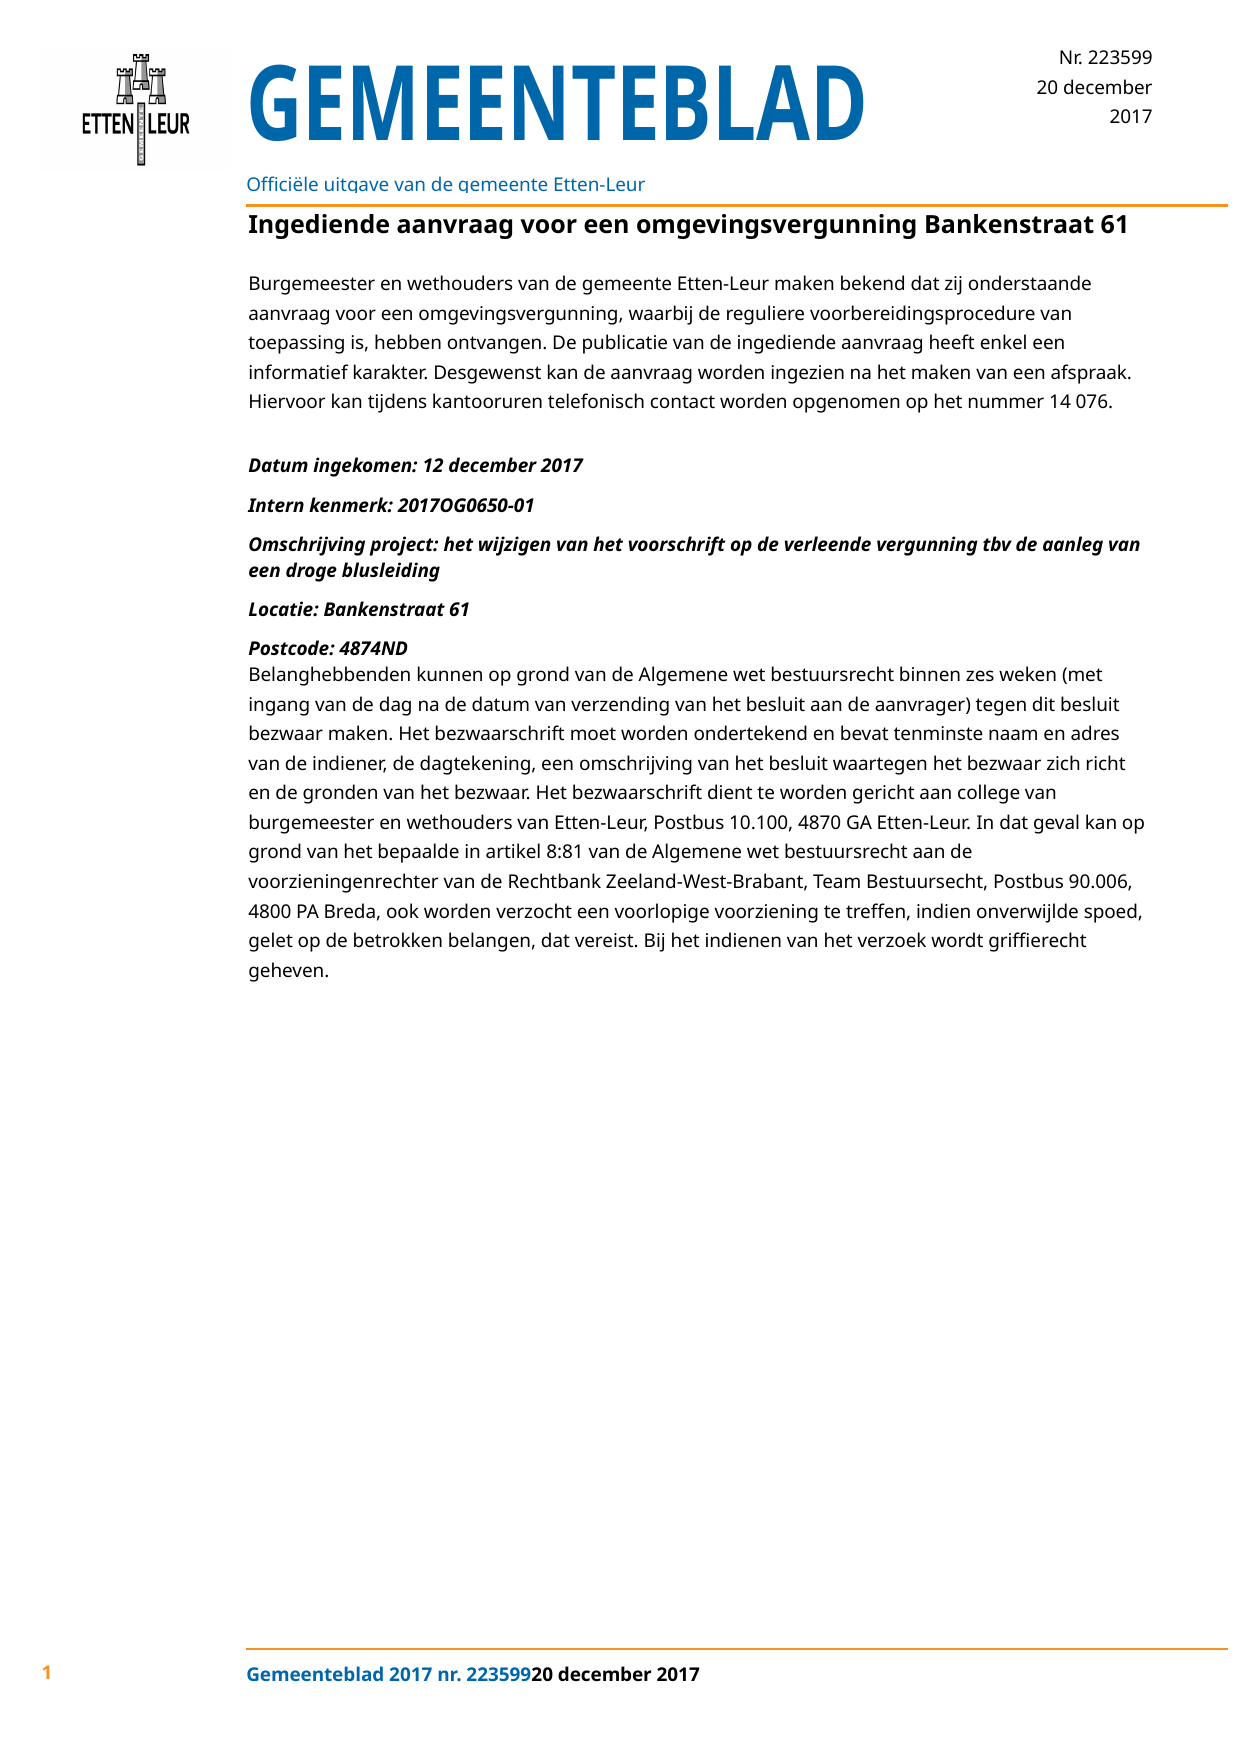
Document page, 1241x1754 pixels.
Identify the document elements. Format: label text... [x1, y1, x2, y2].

text Locatie: Bankenstraat 61 [248, 596, 1152, 622]
text Ingediende aanvraag voor een omgevingsvergunning Bankenstraat 61 [248, 207, 1152, 241]
text Burgemeester en wethouders van de gemeente Etten-Leur maken bekend dat zij onderstaande aanvraag voor een omgevingsvergunning, waarbij de reguliere voorbereidingsprocedure van toepassing is, hebben ontvangen. De publicatie van de ingediende aanvraag heeft enkel een informatief karakter. Desgewenst kan de aanvraag worden ingezien na het maken van een afspraak. Hiervoor kan tijdens kantooruren telefonisch contact worden opgenomen op het nummer 14 076. [248, 270, 1152, 414]
text Belanghebbenden kunnen op grond van de Algemene wet bestuursrecht binnen zes weken (met ingang van de dag na de datum van verzending van het besluit aan de aanvrager) tegen dit besluit bezwaar maken. Het bezwaarschrift moet worden ondertekend en bevat tenminste naam en adres van de indiener, de dagtekening, een omschrijving van het besluit waartegen het bezwaar zich richt en de gronden van het bezwaar. Het bezwaarschrift dient te worden gericht aan college van burgemeester en wethouders van Etten-Leur, Postbus 10.100, 4870 GA Etten-Leur. In dat geval kan op grond van het bepaalde in artikel 8:81 van de Algemene wet bestuursrecht aan de voorzieningenrechter van de Rechtbank Zeeland-West-Brabant, Team Bestuursecht, Postbus 90.006, 4800 PA Breda, ook worden verzocht een voorlopige voorziening te treffen, indien onverwijlde spoed, gelet op de betrokken belangen, dat vereist. Bij het indienen van het verzoek wordt griffierecht geheven. [248, 661, 1152, 983]
text Datum ingekomen: 12 december 2017 [248, 453, 1152, 478]
picture [41, 47, 231, 172]
text Omschrijving project: het wijzigen van het voorschrift op de verleende vergunning tbv de aanleg van een droge blusleiding [248, 531, 1152, 583]
text Postcode: 4874ND [248, 635, 1152, 661]
text Intern kenmerk: 2017OG0650-01 [248, 492, 1152, 518]
